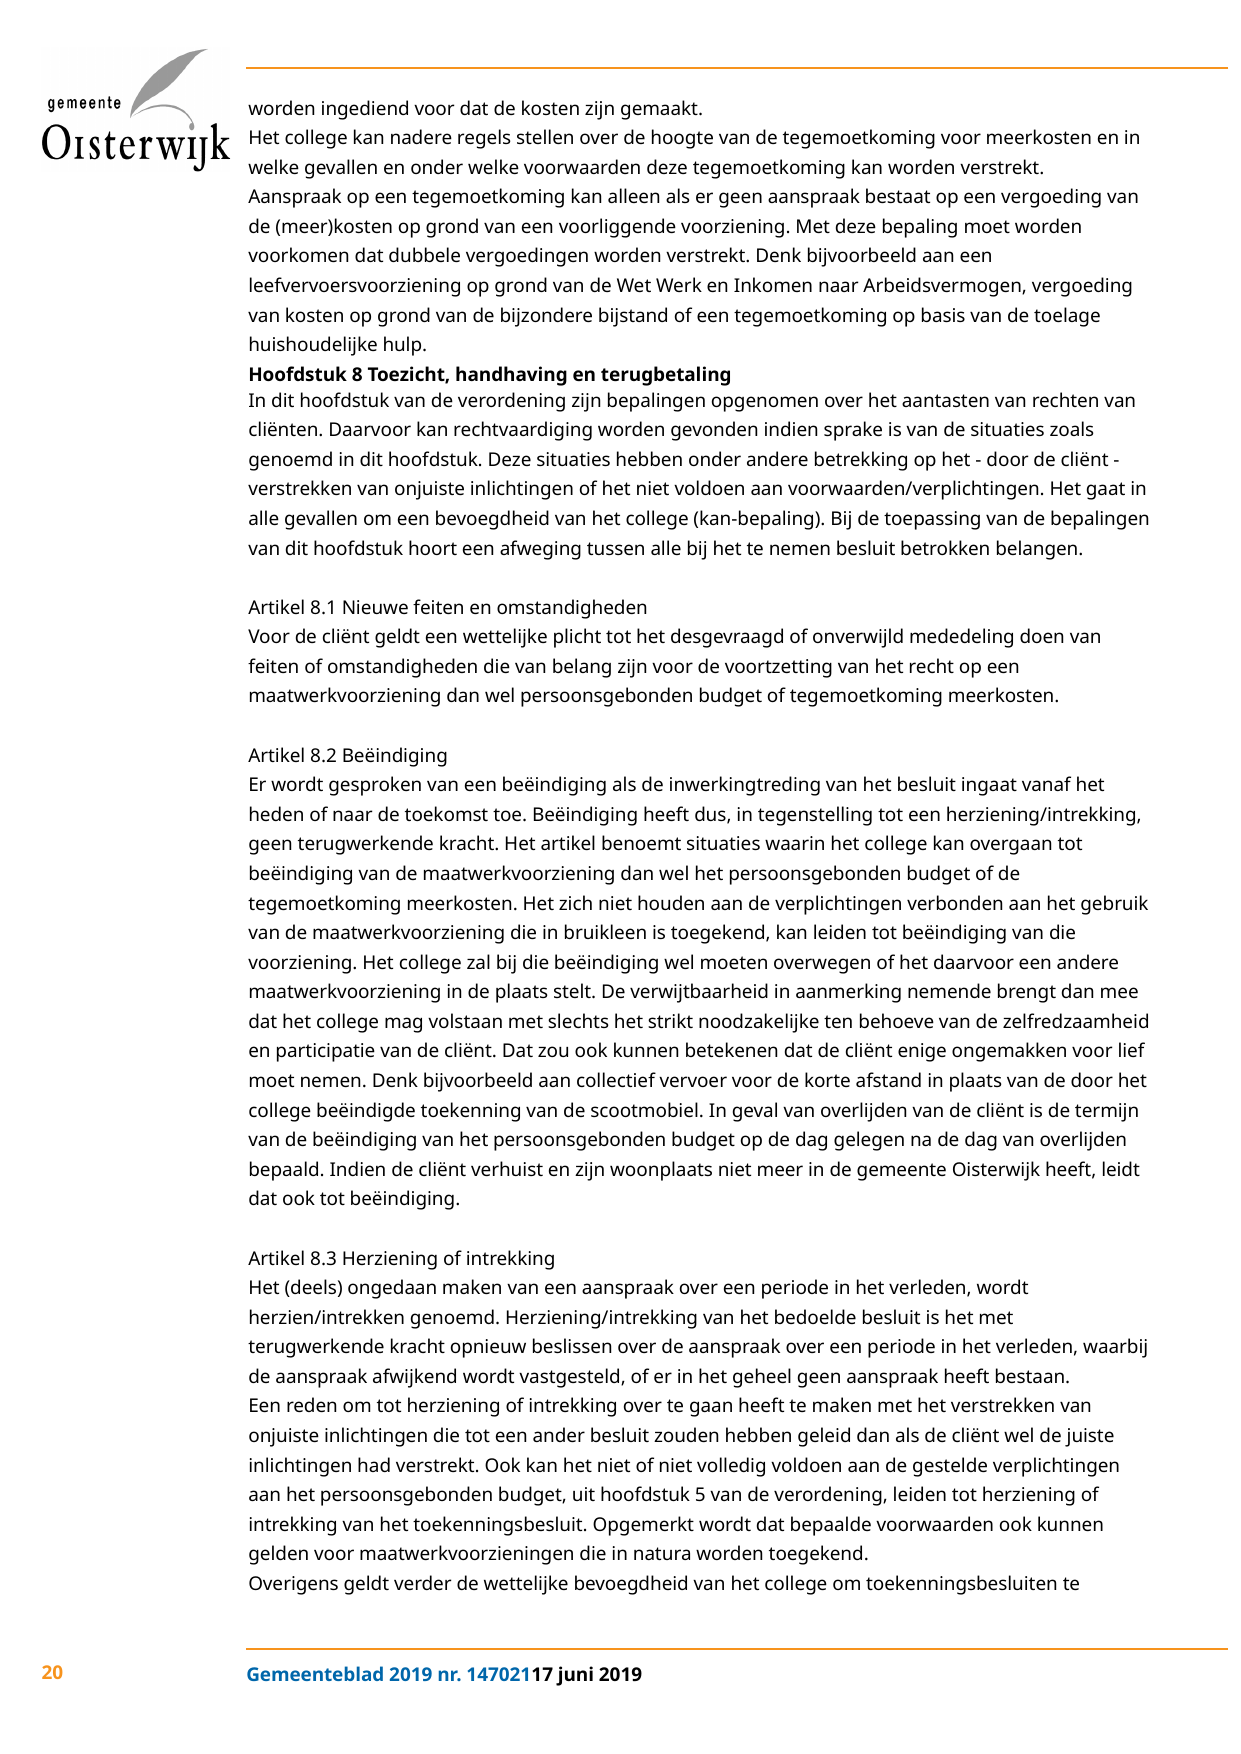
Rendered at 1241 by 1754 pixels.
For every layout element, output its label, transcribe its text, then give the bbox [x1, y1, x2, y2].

text Overigens geldt verder de wettelijke bevoegdheid van het college om toekenningsbesluiten te [248, 1570, 1152, 1596]
text Artikel 8.1 Nieuwe feiten en omstandigheden [248, 594, 1152, 619]
text Hoofdstuk 8 Toezicht, handhaving en terugbetaling [248, 361, 1152, 387]
text Voor de cliënt geldt een wettelijke plicht tot het desgevraagd of onverwijld mededeling doen van feiten of omstandigheden die van belang zijn voor de voortzetting van het recht op een maatwerkvoorziening dan wel persoonsgebonden budget of tegemoetkoming meerkosten. [248, 623, 1152, 708]
text Een reden om tot herziening of intrekking over te gaan heeft te maken met het verstrekken van onjuiste inlichtingen die tot een ander besluit zouden hebben geleid dan als de cliënt wel de juiste inlichtingen had verstrekt. Ook kan het niet of niet volledig voldoen aan de gestelde verplichtingen aan het persoonsgebonden budget, uit hoofdstuk 5 van de verordening, leiden tot herziening of intrekking van het toekenningsbesluit. Opgemerkt wordt dat bepaalde voorwaarden ook kunnen gelden voor maatwerkvoorzieningen die in natura worden toegekend. [248, 1393, 1152, 1566]
text Er wordt gesproken van een beëindiging als de inwerkingtreding van het besluit ingaat vanaf het heden of naar de toekomst toe. Beëindiging heeft dus, in tegenstelling tot een herziening/intrekking, geen terugwerkende kracht. Het artikel benoemt situaties waarin het college kan overgaan tot beëindiging van de maatwerkvoorziening dan wel het persoonsgebonden budget of de tegemoetkoming meerkosten. Het zich niet houden aan de verplichtingen verbonden aan het gebruik van de maatwerkvoorziening die in bruikleen is toegekend, kan leiden tot beëindiging van die voorziening. Het college zal bij die beëindiging wel moeten overwegen of het daarvoor een andere maatwerkvoorziening in de plaats stelt. De verwijtbaarheid in aanmerking nemende brengt dan mee dat het college mag volstaan met slechts het strikt noodzakelijke ten behoeve van de zelfredzaamheid en participatie van de cliënt. Dat zou ook kunnen betekenen dat de cliënt enige ongemakken voor lief moet nemen. Denk bijvoorbeeld aan collectief vervoer voor de korte afstand in plaats van de door het college beëindigde toekenning van de scootmobiel. In geval van overlijden van de cliënt is de termijn van de beëindiging van het persoonsgebonden budget op de dag gelegen na de dag van overlijden bepaald. Indien de cliënt verhuist en zijn woonplaats niet meer in de gemeente Oisterwijk heeft, leidt dat ook tot beëindiging. [248, 771, 1152, 1211]
text Aanspraak op een tegemoetkoming kan alleen als er geen aanspraak bestaat op een vergoeding van de (meer)kosten op grond van een voorliggende voorziening. Met deze bepaling moet worden voorkomen dat dubbele vergoedingen worden verstrekt. Denk bijvoorbeeld aan een leefvervoersvoorziening op grond van de Wet Werk en Inkomen naar Arbeidsvermogen, vergoeding van kosten op grond van de bijzondere bijstand of een tegemoetkoming op basis van de toelage huishoudelijke hulp. [248, 183, 1152, 357]
text worden ingediend voor dat de kosten zijn gemaakt. [248, 95, 1152, 121]
text Artikel 8.2 Beëindiging [248, 742, 1152, 767]
text Het college kan nadere regels stellen over de hoogte van de tegemoetkoming voor meerkosten en in welke gevallen en onder welke voorwaarden deze tegemoetkoming kan worden verstrekt. [248, 124, 1152, 180]
text In dit hoofdstuk van de verordening zijn bepalingen opgenomen over het aantasten van rechten van cliënten. Daarvoor kan rechtvaardiging worden gevonden indien sprake is van de situaties zoals genoemd in dit hoofdstuk. Deze situaties hebben onder andere betrekking op het - door de cliënt - verstrekken van onjuiste inlichtingen of het niet voldoen aan voorwaarden/verplichtingen. Het gaat in alle gevallen om een bevoegdheid van het college (kan-bepaling). Bij de toepassing van de bepalingen van dit hoofdstuk hoort een afweging tussen alle bij het te nemen besluit betrokken belangen. [248, 387, 1152, 560]
text Artikel 8.3 Herziening of intrekking [248, 1245, 1152, 1270]
text Het (deels) ongedaan maken van een aanspraak over een periode in het verleden, wordt herzien/intrekken genoemd. Herziening/intrekking van het bedoelde besluit is het met terugwerkende kracht opnieuw beslissen over de aanspraak over een periode in het verleden, waarbij de aanspraak afwijkend wordt vastgesteld, of er in het geheel geen aanspraak heeft bestaan. [248, 1274, 1152, 1389]
picture [41, 47, 231, 172]
